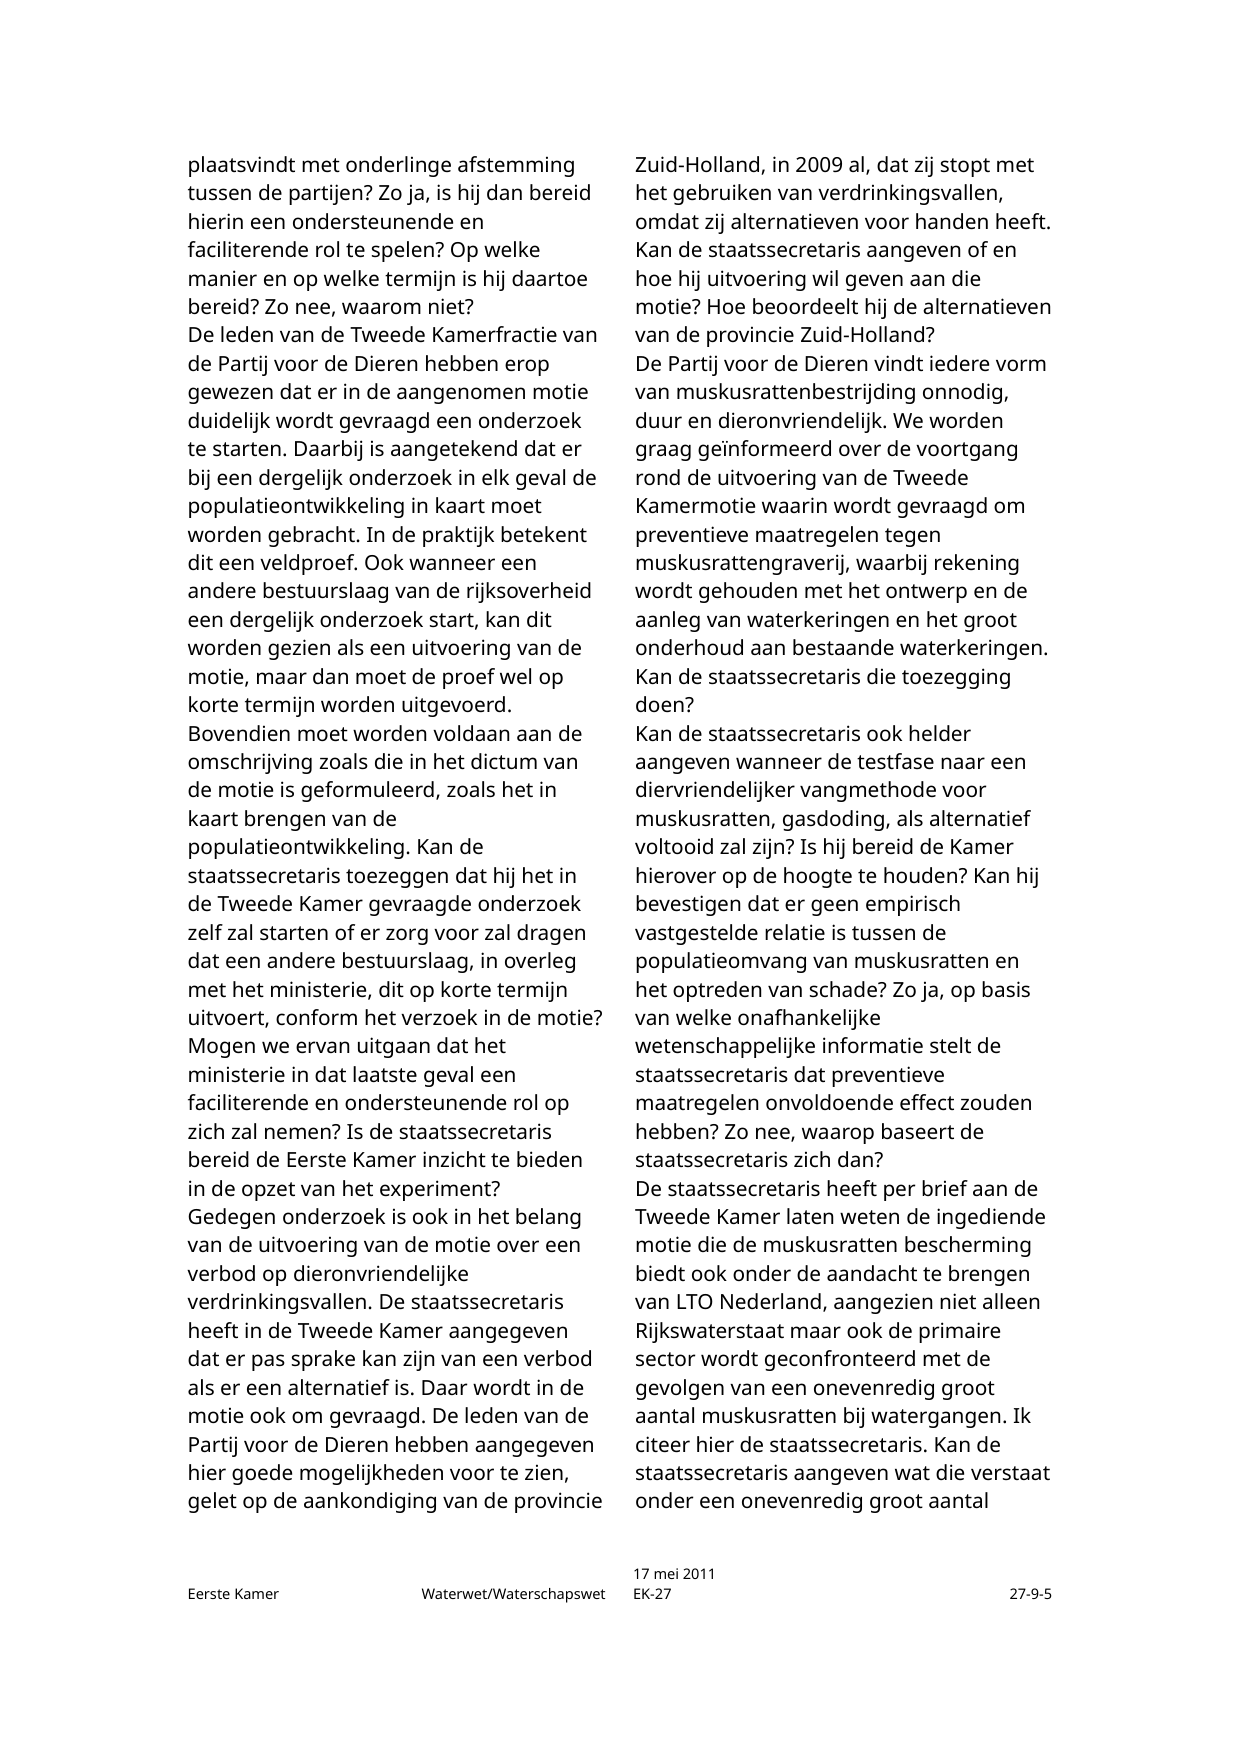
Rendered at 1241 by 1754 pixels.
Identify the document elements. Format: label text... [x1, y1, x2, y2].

text Zuid-Holland, in 2009 al, dat zij stopt met het gebruiken van verdrinkingsvallen, omdat zij alternatieven voor handen heeft. Kan de staatssecretaris aangeven of en hoe hij uitvoering wil geven aan die motie? Hoe beoordeelt hij de alternatieven van de provincie Zuid-Holland? [635, 150, 1053, 349]
text plaatsvindt met onderlinge afstemming tussen de partijen? Zo ja, is hij dan bereid hierin een ondersteunende en faciliterende rol te spelen? Op welke manier en op welke termijn is hij daartoe bereid? Zo nee, waarom niet? [187, 150, 605, 321]
text De staatssecretaris heeft per brief aan de Tweede Kamer laten weten de ingediende motie die de muskusratten bescherming biedt ook onder de aandacht te brengen van LTO Nederland, aangezien niet alleen Rijkswaterstaat maar ook de primaire sector wordt geconfronteerd met de gevolgen van een onevenredig groot aantal muskusratten bij watergangen. Ik citeer hier de staatssecretaris. Kan de staatssecretaris aangeven wat die verstaat onder een onevenredig groot aantal [635, 1174, 1053, 1515]
text Kan de staatssecretaris ook helder aangeven wanneer de testfase naar een diervriendelijker vangmethode voor muskusratten, gasdoding, als alternatief voltooid zal zijn? Is hij bereid de Kamer hierover op de hoogte te houden? Kan hij bevestigen dat er geen empirisch vastgestelde relatie is tussen de populatieomvang van muskusratten en het optreden van schade? Zo ja, op basis van welke onafhankelijke wetenschappelijke informatie stelt de staatssecretaris dat preventieve maatregelen onvoldoende effect zouden hebben? Zo nee, waarop baseert de staatssecretaris zich dan? [635, 719, 1053, 1174]
text Gedegen onderzoek is ook in het belang van de uitvoering van de motie over een verbod op dieronvriendelijke verdrinkingsvallen. De staatssecretaris heeft in de Tweede Kamer aangegeven dat er pas sprake kan zijn van een verbod als er een alternatief is. Daar wordt in de motie ook om gevraagd. De leden van de Partij voor de Dieren hebben aangegeven hier goede mogelijkheden voor te zien, gelet op de aankondiging van de provincie [187, 1202, 605, 1515]
text De leden van de Tweede Kamerfractie van de Partij voor de Dieren hebben erop gewezen dat er in de aangenomen motie duidelijk wordt gevraagd een onderzoek te starten. Daarbij is aangetekend dat er bij een dergelijk onderzoek in elk geval de populatieontwikkeling in kaart moet worden gebracht. In de praktijk betekent dit een veldproef. Ook wanneer een andere bestuurslaag van de rijksoverheid een dergelijk onderzoek start, kan dit worden gezien als een uitvoering van de motie, maar dan moet de proef wel op korte termijn worden uitgevoerd. Bovendien moet worden voldaan aan de omschrijving zoals die in het dictum van de motie is geformuleerd, zoals het in kaart brengen van de populatieontwikkeling. Kan de staatssecretaris toezeggen dat hij het in de Tweede Kamer gevraagde onderzoek zelf zal starten of er zorg voor zal dragen dat een andere bestuurslaag, in overleg met het ministerie, dit op korte termijn uitvoert, conform het verzoek in de motie? Mogen we ervan uitgaan dat het ministerie in dat laatste geval een faciliterende en ondersteunende rol op zich zal nemen? Is de staatssecretaris bereid de Eerste Kamer inzicht te bieden in de opzet van het experiment? [187, 321, 605, 1202]
text De Partij voor de Dieren vindt iedere vorm van muskusrattenbestrijding onnodig, duur en dieronvriendelijk. We worden graag geïnformeerd over de voortgang rond de uitvoering van de Tweede Kamermotie waarin wordt gevraagd om preventieve maatregelen tegen muskusrattengraverij, waarbij rekening wordt gehouden met het ontwerp en de aanleg van waterkeringen en het groot onderhoud aan bestaande waterkeringen. Kan de staatssecretaris die toezegging doen? [635, 349, 1053, 719]
